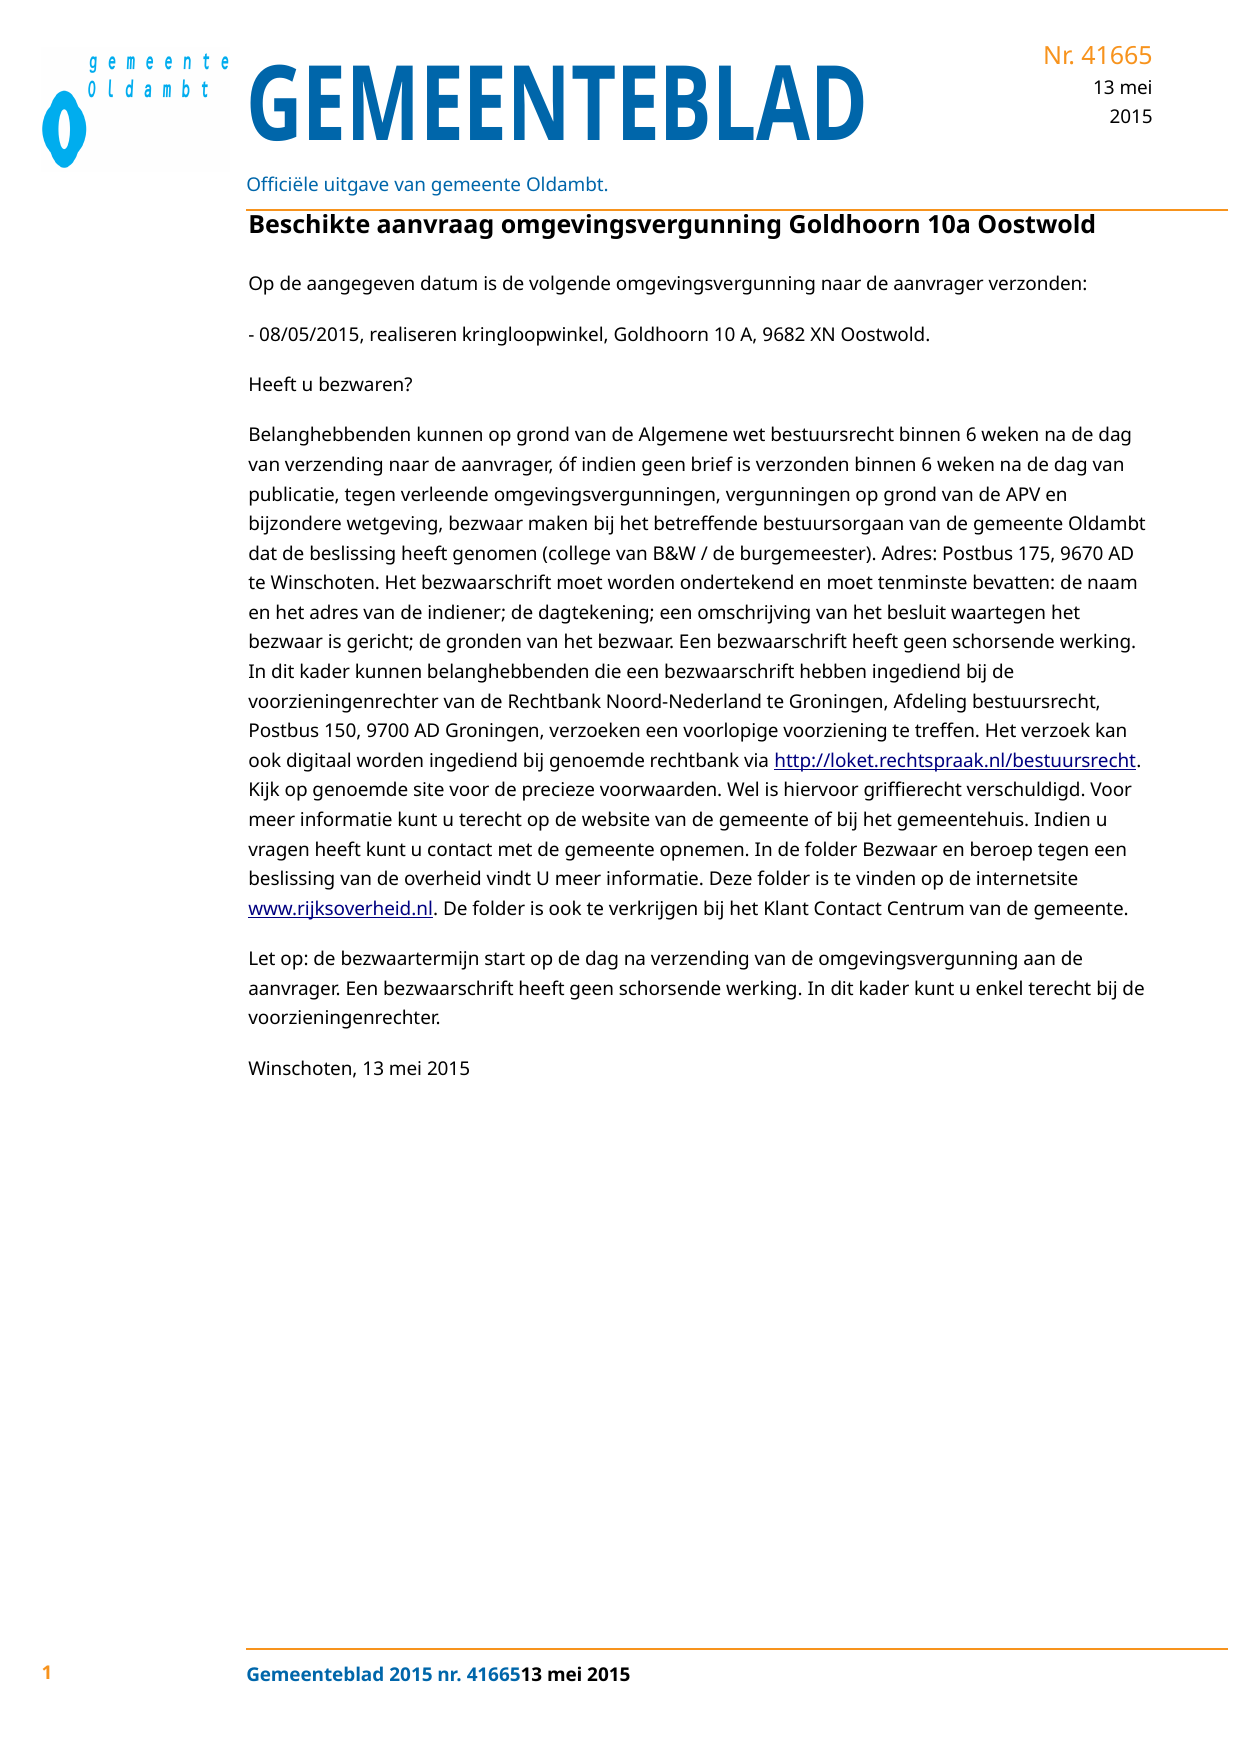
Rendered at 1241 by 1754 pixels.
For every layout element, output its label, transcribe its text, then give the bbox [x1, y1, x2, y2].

text - 08/05/2015, realiseren kringloopwinkel, Goldhoorn 10 A, 9682 XN Oostwold. [248, 321, 1152, 346]
text Let op: de bezwaartermijn start op de dag na verzending van de omgevingsvergunning aan de aanvrager. Een bezwaarschrift heeft geen schorsende werking. In dit kader kunt u enkel terecht bij de voorzieningenrechter. [248, 945, 1152, 1030]
text Beschikte aanvraag omgevingsvergunning Goldhoorn 10a Oostwold [248, 211, 1152, 241]
text Heeft u bezwaren? [248, 371, 1152, 397]
picture [41, 47, 231, 172]
text Belanghebbenden kunnen op grond van de Algemene wet bestuursrecht binnen 6 weken na de dag van verzending naar de aanvrager, óf indien geen brief is verzonden binnen 6 weken na de dag van publicatie, tegen verleende omgevingsvergunningen, vergunningen op grond van de APV en bijzondere wetgeving, bezwaar maken bij het betreffende bestuursorgaan van de gemeente Oldambt dat de beslissing heeft genomen (college van B&W / de burgemeester). Adres: Postbus 175, 9670 AD te Winschoten. Het bezwaarschrift moet worden ondertekend en moet tenminste bevatten: de naam en het adres van de indiener; de dagtekening; een omschrijving van het besluit waartegen het bezwaar is gericht; de gronden van het bezwaar. Een bezwaarschrift heeft geen schorsende werking. In dit kader kunnen belanghebbenden die een bezwaarschrift hebben ingediend bij de voorzieningenrechter van de Rechtbank Noord-Nederland te Groningen, Afdeling bestuursrecht, Postbus 150, 9700 AD Groningen, verzoeken een voorlopige voorziening te treffen. Het verzoek kan ook digitaal worden ingediend bij genoemde rechtbank via http://loket.rechtspraak.nl/bestuursrecht. Kijk op genoemde site voor de precieze voorwaarden. Wel is hiervoor griffierecht verschuldigd. Voor meer informatie kunt u terecht op de website van de gemeente of bij het gemeentehuis. Indien u vragen heeft kunt u contact met de gemeente opnemen. In de folder Bezwaar en beroep tegen een beslissing van de overheid vindt U meer informatie. Deze folder is te vinden op de internetsite www.rijksoverheid.nl. De folder is ook te verkrijgen bij het Klant Contact Centrum van de gemeente. [248, 422, 1152, 921]
text Op de aangegeven datum is de volgende omgevingsvergunning naar de aanvrager verzonden: [248, 270, 1152, 296]
text Winschoten, 13 mei 2015 [248, 1055, 1152, 1081]
